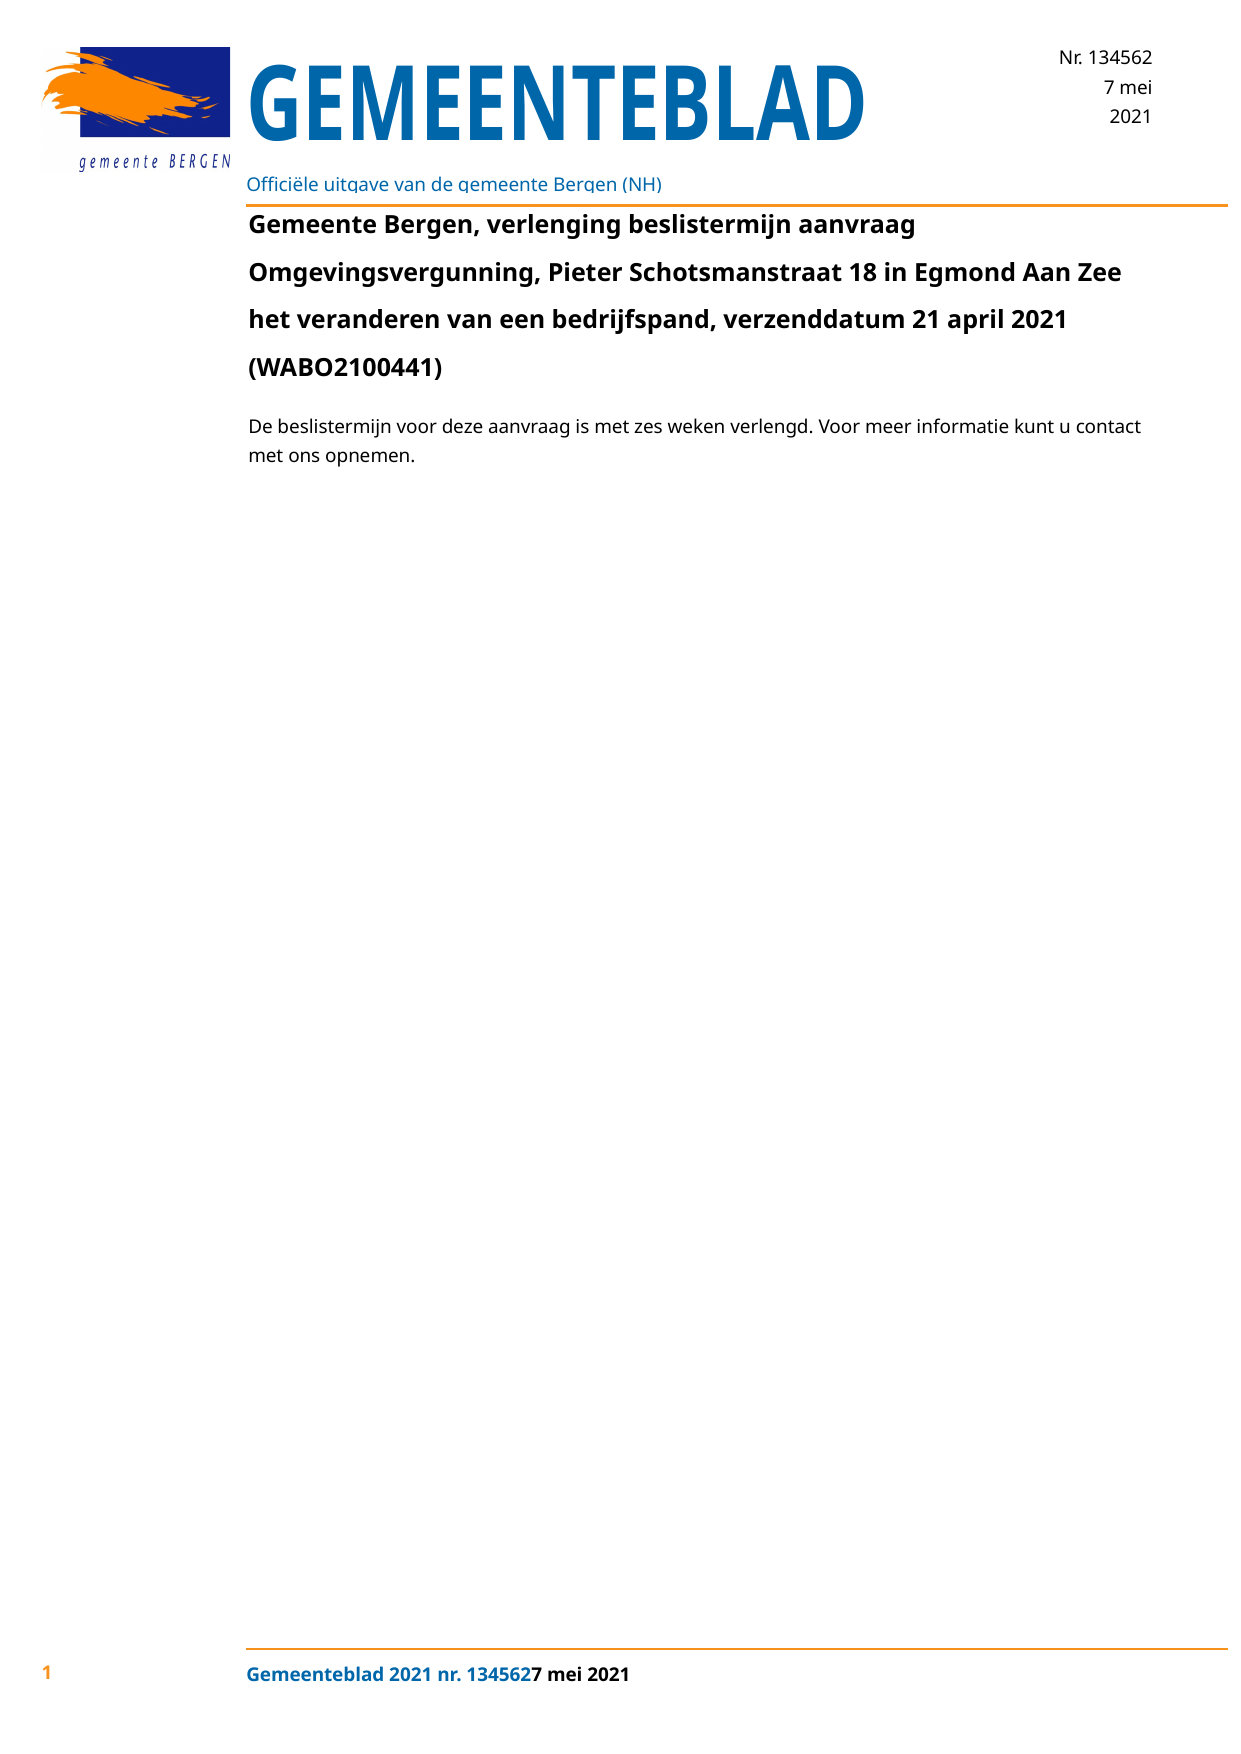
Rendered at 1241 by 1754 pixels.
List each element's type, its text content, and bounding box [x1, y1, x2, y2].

picture [41, 47, 231, 172]
text De beslistermijn voor deze aanvraag is met zes weken verlengd. Voor meer informatie kunt u contact met ons opnemen. [248, 413, 1152, 468]
text Gemeente Bergen, verlenging beslistermijn aanvraag Omgevingsvergunning, Pieter Schotsmanstraat 18 in Egmond Aan Zee het veranderen van een bedrijfspand, verzenddatum 21 april 2021 (WABO2100441) [248, 207, 1152, 384]
